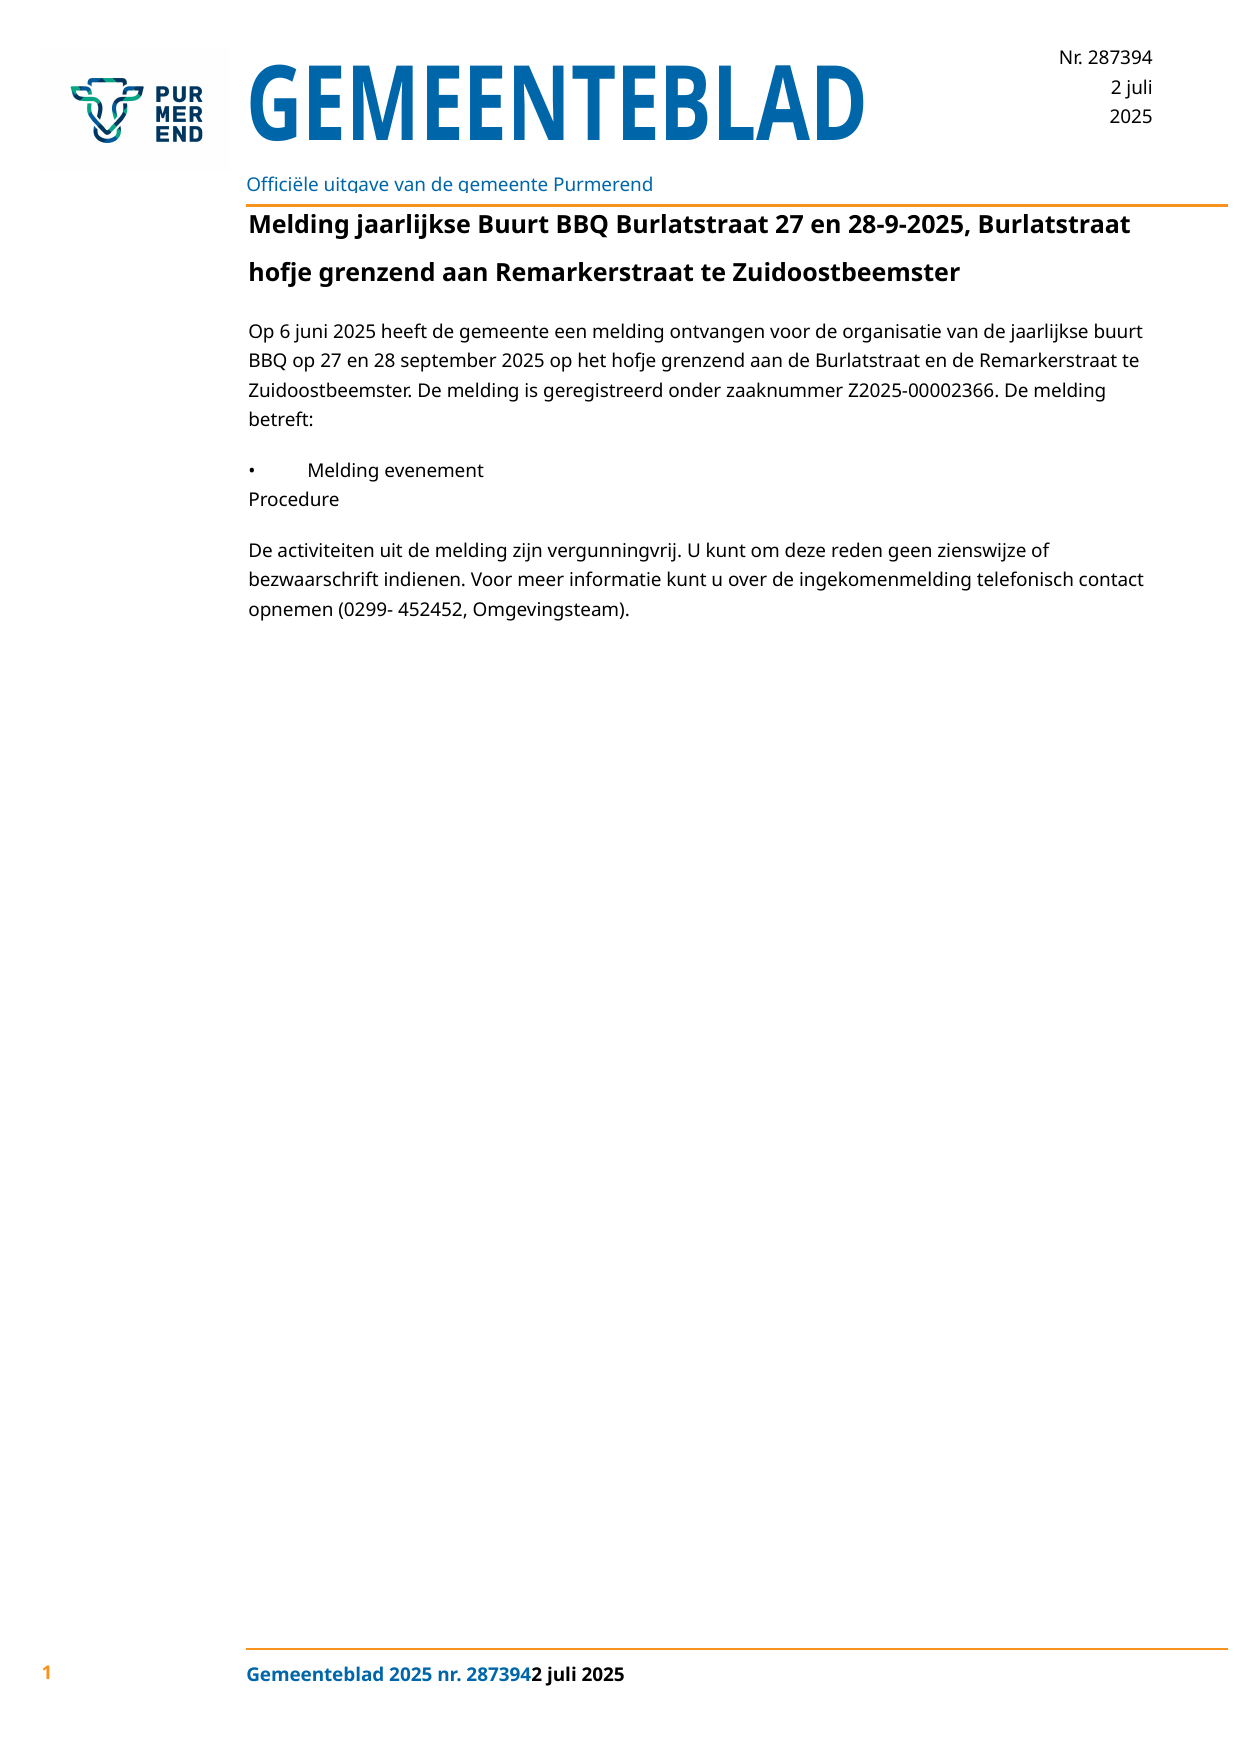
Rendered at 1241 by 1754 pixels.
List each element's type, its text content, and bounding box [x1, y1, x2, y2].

list Melding evenement [248, 457, 1152, 483]
text Procedure [248, 487, 1152, 512]
text Melding jaarlijkse Buurt BBQ Burlatstraat 27 en 28-9-2025, Burlatstraat hofje grenzend aan Remarkerstraat te Zuidoostbeemster [248, 207, 1152, 288]
picture [41, 47, 231, 172]
text De activiteiten uit de melding zijn vergunningvrij. U kunt om deze reden geen zienswijze of bezwaarschrift indienen. Voor meer informatie kunt u over de ingekomenmelding telefonisch contact opnemen (0299- 452452, Omgevingsteam). [248, 537, 1152, 622]
text Op 6 juni 2025 heeft de gemeente een melding ontvangen voor de organisatie van de jaarlijkse buurt BBQ op 27 en 28 september 2025 op het hofje grenzend aan de Burlatstraat en de Remarkerstraat te Zuidoostbeemster. De melding is geregistreerd onder zaaknummer Z2025-00002366. De melding betreft: [248, 318, 1152, 432]
